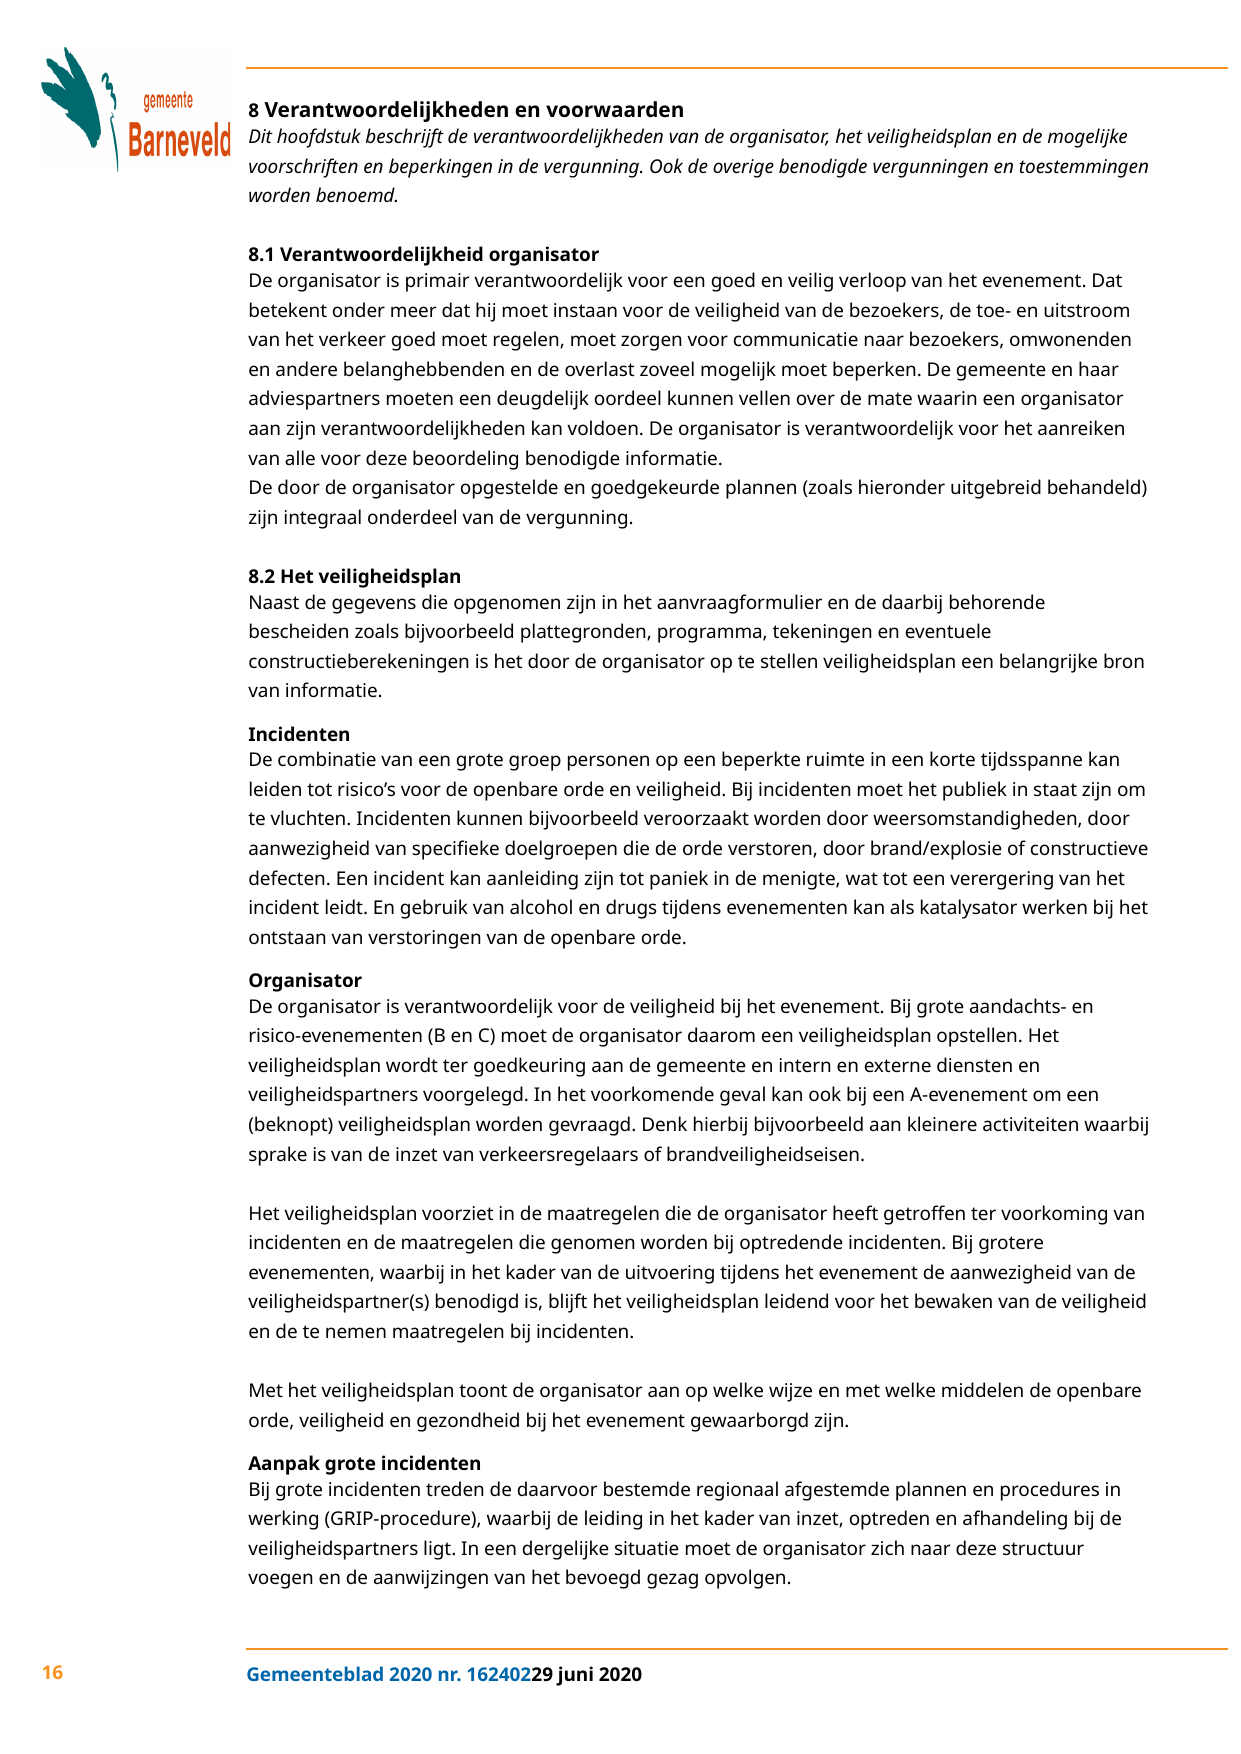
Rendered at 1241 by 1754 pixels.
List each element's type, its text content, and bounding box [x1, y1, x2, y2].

text Met het veiligheidsplan toont de organisator aan op welke wijze en met welke middelen de openbare orde, veiligheid en gezondheid bij het evenement gewaarborgd zijn. [248, 1377, 1152, 1433]
picture [41, 47, 231, 172]
text De organisator is verantwoordelijk voor de veiligheid bij het evenement. Bij grote aandachts- en risico-evenementen (B en C) moet de organisator daarom een veiligheidsplan opstellen. Het veiligheidsplan wordt ter goedkeuring aan de gemeente en intern en externe diensten en veiligheidspartners voorgelegd. In het voorkomende geval kan ook bij een A-evenement om een (beknopt) veiligheidsplan worden gevraagd. Denk hierbij bijvoorbeeld aan kleinere activiteiten waarbij sprake is van de inzet van verkeersregelaars of brandveiligheidseisen. [248, 993, 1152, 1166]
text Naast de gegevens die opgenomen zijn in het aanvraagformulier en de daarbij behorende bescheiden zoals bijvoorbeeld plattegronden, programma, tekeningen en eventuele constructieberekeningen is het door de organisator op te stellen veiligheidsplan een belangrijke bron van informatie. [248, 589, 1152, 703]
text Bij grote incidenten treden de daarvoor bestemde regionaal afgestemde plannen en procedures in werking (GRIP-procedure), waarbij de leiding in het kader van inzet, optreden en afhandeling bij de veiligheidspartners ligt. In een dergelijke situatie moet de organisator zich naar deze structuur voegen en de aanwijzingen van het bevoegd gezag opvolgen. [248, 1476, 1152, 1590]
text De door de organisator opgestelde en goedgekeurde plannen (zoals hieronder uitgebreid behandeld) zijn integraal onderdeel van de vergunning. [248, 474, 1152, 530]
text Organisator [248, 967, 1152, 993]
text De combinatie van een grote groep personen op een beperkte ruimte in een korte tijdsspanne kan leiden tot risico’s voor de openbare orde en veiligheid. Bij incidenten moet het publiek in staat zijn om te vluchten. Incidenten kunnen bijvoorbeeld veroorzaakt worden door weersomstandigheden, door aanwezigheid van specifieke doelgroepen die de orde verstoren, door brand/explosie of constructieve defecten. Een incident kan aanleiding zijn tot paniek in de menigte, wat tot een verergering van het incident leidt. En gebruik van alcohol en drugs tijdens evenementen kan als katalysator werken bij het ontstaan van verstoringen van de openbare orde. [248, 746, 1152, 950]
text Dit hoofdstuk beschrijft de verantwoordelijkheden van de organisator, het veiligheidsplan en de mogelijke voorschriften en beperkingen in de vergunning. Ook de overige benodigde vergunningen en toestemmingen worden benoemd. [248, 123, 1152, 208]
text De organisator is primair verantwoordelijk voor een goed en veilig verloop van het evenement. Dat betekent onder meer dat hij moet instaan voor de veiligheid van de bezoekers, de toe- en uitstroom van het verkeer goed moet regelen, moet zorgen voor communicatie naar bezoekers, omwonenden en andere belanghebbenden en de overlast zoveel mogelijk moet beperken. De gemeente en haar adviespartners moeten een deugdelijk oordeel kunnen vellen over de mate waarin een organisator aan zijn verantwoordelijkheden kan voldoen. De organisator is verantwoordelijk voor het aanreiken van alle voor deze beoordeling benodigde informatie. [248, 267, 1152, 471]
text 8.2 Het veiligheidsplan [248, 563, 1152, 589]
text Het veiligheidsplan voorziet in de maatregelen die de organisator heeft getroffen ter voorkoming van incidenten en de maatregelen die genomen worden bij optredende incidenten. Bij grotere evenementen, waarbij in het kader van de uitvoering tijdens het evenement de aanwezigheid van de veiligheidspartner(s) benodigd is, blijft het veiligheidsplan leidend voor het bewaken van de veiligheid en de te nemen maatregelen bij incidenten. [248, 1200, 1152, 1344]
text Aanpak grote incidenten [248, 1450, 1152, 1476]
text 8 Verantwoordelijkheden en voorwaarden [248, 95, 1152, 123]
text Incidenten [248, 721, 1152, 746]
text 8.1 Verantwoordelijkheid organisator [248, 242, 1152, 267]
